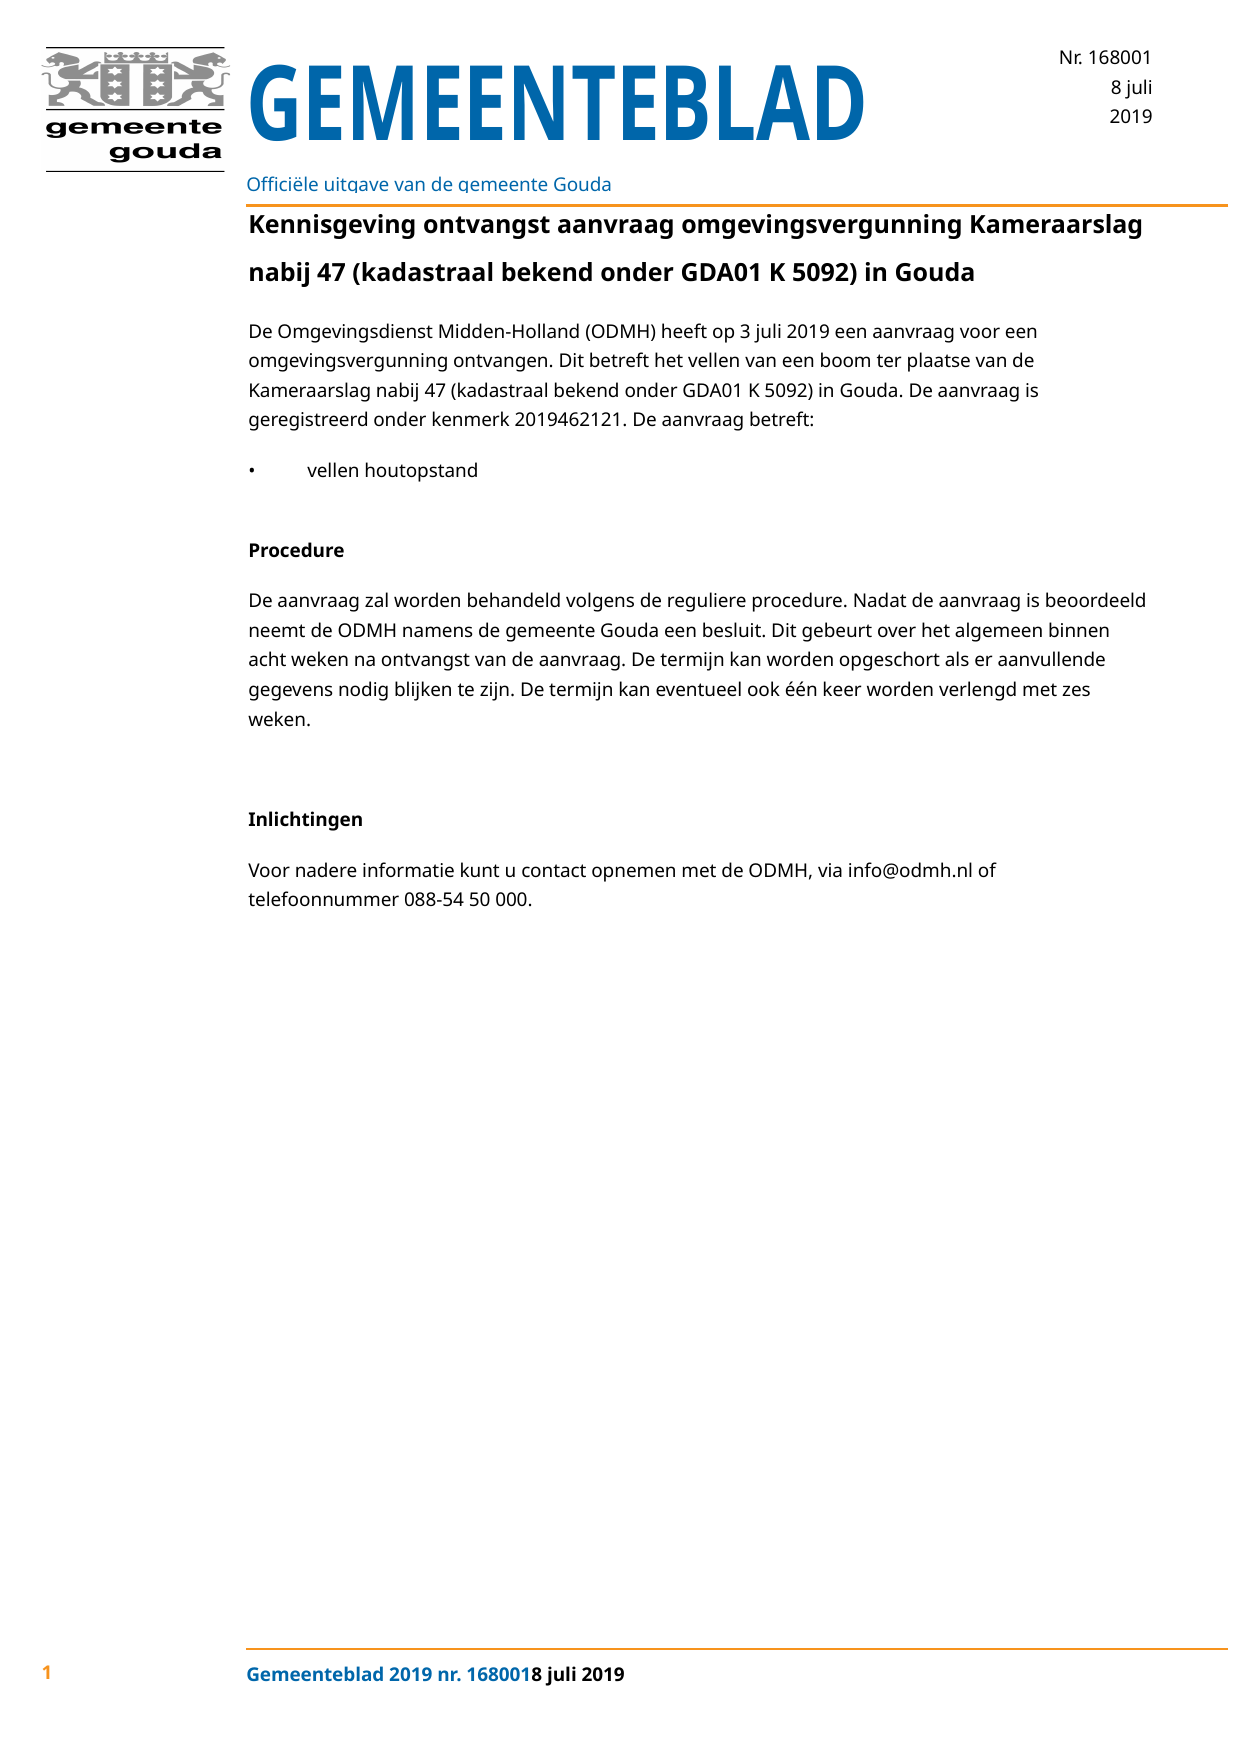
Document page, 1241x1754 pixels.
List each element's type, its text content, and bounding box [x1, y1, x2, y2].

text De aanvraag zal worden behandeld volgens de reguliere procedure. Nadat de aanvraag is beoordeeld neemt de ODMH namens de gemeente Gouda een besluit. Dit gebeurt over het algemeen binnen acht weken na ontvangst van de aanvraag. De termijn kan worden opgeschort als er aanvullende gegevens nodig blijken te zijn. De termijn kan eventueel ook één keer worden verlengd met zes weken. [248, 587, 1152, 732]
picture [41, 47, 231, 172]
text De Omgevingsdienst Midden-Holland (ODMH) heeft op 3 juli 2019 een aanvraag voor een omgevingsvergunning ontvangen. Dit betreft het vellen van een boom ter plaatse van de Kameraarslag nabij 47 (kadastraal bekend onder GDA01 K 5092) in Gouda. De aanvraag is geregistreerd onder kenmerk 2019462121. De aanvraag betreft: [248, 318, 1152, 432]
text Inlichtingen [248, 807, 1152, 832]
text Voor nadere informatie kunt u contact opnemen met de ODMH, via info@odmh.nl of telefoonnummer 088-54 50 000. [248, 857, 1152, 912]
list vellen houtopstand [248, 457, 1152, 483]
text Kennisgeving ontvangst aanvraag omgevingsvergunning Kameraarslag nabij 47 (kadastraal bekend onder GDA01 K 5092) in Gouda [248, 207, 1152, 288]
text Procedure [248, 537, 1152, 563]
